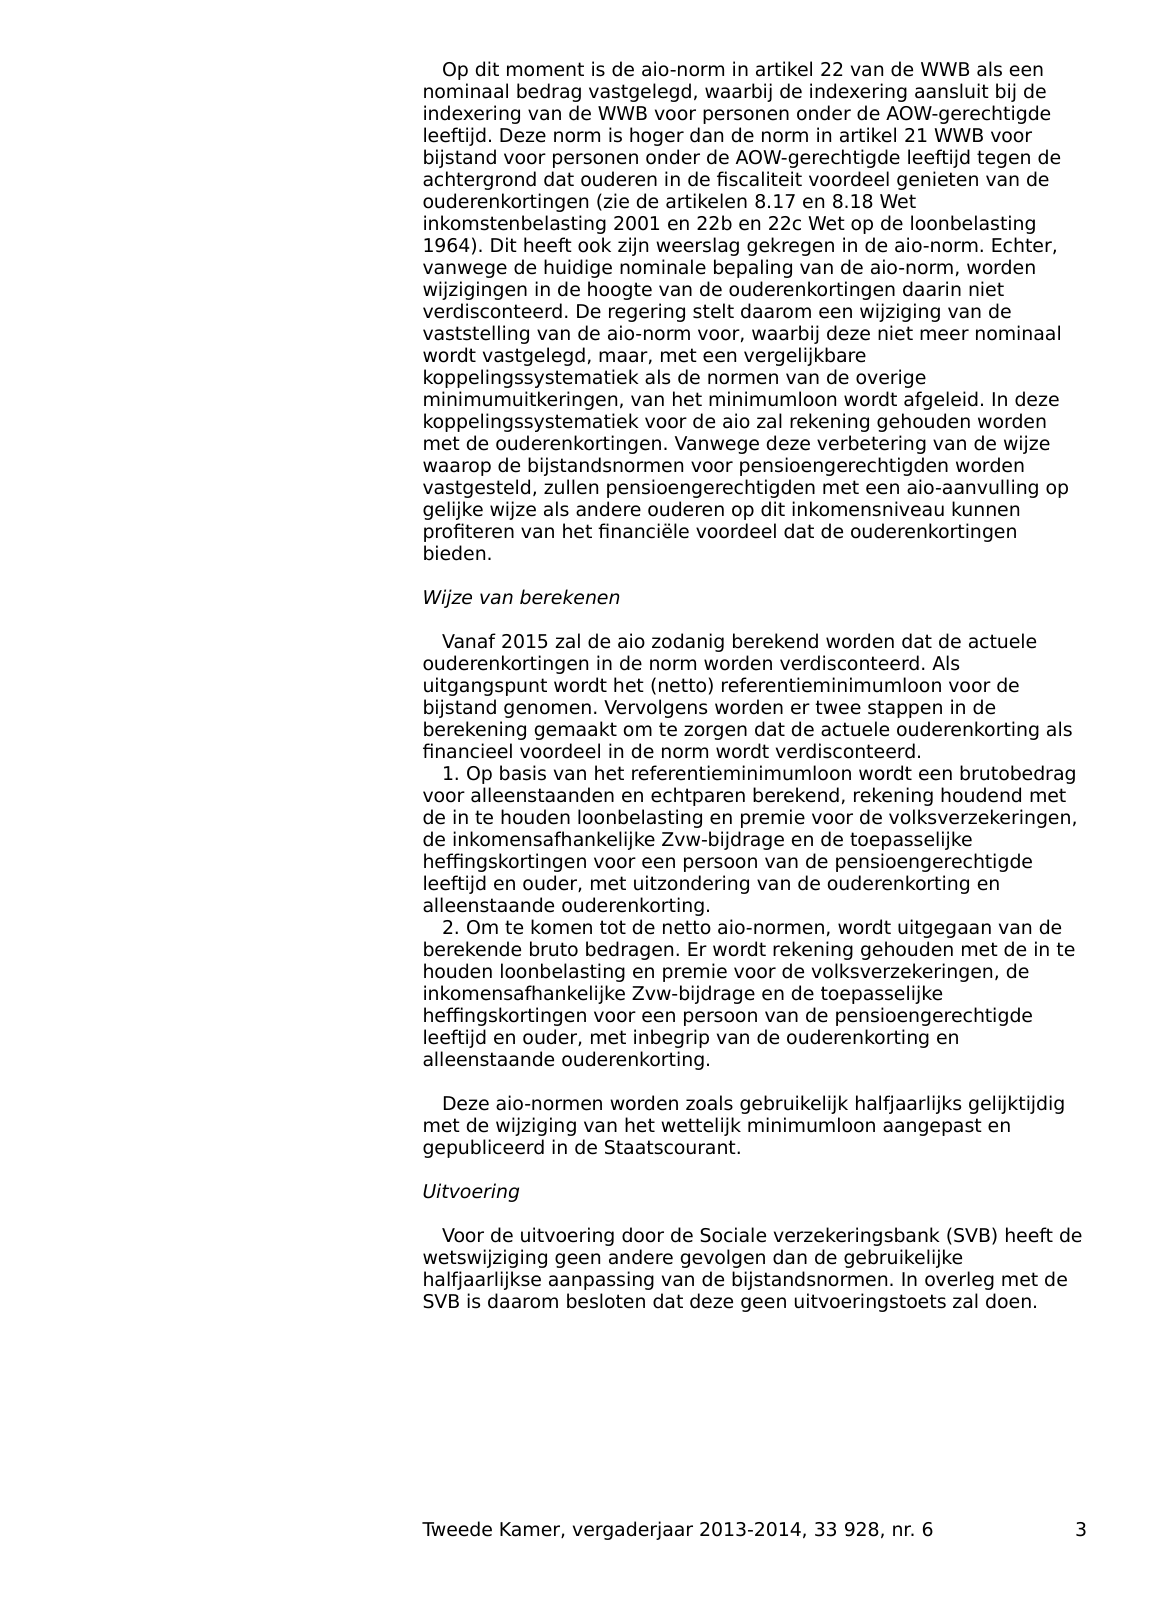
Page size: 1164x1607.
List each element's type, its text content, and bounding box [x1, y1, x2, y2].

subtitle Uitvoering [422, 1181, 1087, 1203]
text Deze aio-normen worden zoals gebruikelijk halfjaarlijks gelijktijdig met de wijziging van het wettelijk minimumloon aangepast en gepubliceerd in de Staatscourant. [422, 1093, 1087, 1159]
text Vanaf 2015 zal de aio zodanig berekend worden dat de actuele ouderenkortingen in de norm worden verdisconteerd. Als uitgangspunt wordt het (netto) referentieminimumloon voor de bijstand genomen. Vervolgens worden er twee stappen in de berekening gemaakt om te zorgen dat de actuele ouderenkorting als financieel voordeel in de norm wordt verdisconteerd. [422, 631, 1087, 763]
text Op dit moment is de aio-norm in artikel 22 van de WWB als een nominaal bedrag vastgelegd, waarbij de indexering aansluit bij de indexering van de WWB voor personen onder de AOW-gerechtigde leeftijd. Deze norm is hoger dan de norm in artikel 21 WWB voor bijstand voor personen onder de AOW-gerechtigde leeftijd tegen de achtergrond dat ouderen in de fiscaliteit voordeel genieten van de ouderenkortingen (zie de artikelen 8.17 en 8.18 Wet inkomstenbelasting 2001 en 22b en 22c Wet op de loonbelasting 1964). Dit heeft ook zijn weerslag gekregen in de aio-norm. Echter, vanwege de huidige nominale bepaling van de aio-norm, worden wijzigingen in de hoogte van de ouderenkortingen daarin niet verdisconteerd. De regering stelt daarom een wijziging van de vaststelling van de aio-norm voor, waarbij deze niet meer nominaal wordt vastgelegd, maar, met een vergelijkbare koppelingssystematiek als de normen van de overige minimumuitkeringen, van het minimumloon wordt afgeleid. In deze koppelingssystematiek voor de aio zal rekening gehouden worden met de ouderenkortingen. Vanwege deze verbetering van de wijze waarop de bijstandsnormen voor pensioengerechtigden worden vastgesteld, zullen pensioengerechtigden met een aio-aanvulling op gelijke wijze als andere ouderen op dit inkomensniveau kunnen profiteren van het financiële voordeel dat de ouderenkortingen bieden. [422, 59, 1087, 564]
text 1. Op basis van het referentieminimumloon wordt een brutobedrag voor alleenstaanden en echtparen berekend, rekening houdend met de in te houden loonbelasting en premie voor de volksverzekeringen, de inkomensafhankelijke Zvw-bijdrage en de toepasselijke heffingskortingen voor een persoon van de pensioengerechtigde leeftijd en ouder, met uitzondering van de ouderenkorting en alleenstaande ouderenkorting. [422, 763, 1087, 917]
text 2. Om te komen tot de netto aio-normen, wordt uitgegaan van de berekende bruto bedragen. Er wordt rekening gehouden met de in te houden loonbelasting en premie voor de volksverzekeringen, de inkomensafhankelijke Zvw-bijdrage en de toepasselijke heffingskortingen voor een persoon van de pensioengerechtigde leeftijd en ouder, met inbegrip van de ouderenkorting en alleenstaande ouderenkorting. [422, 917, 1087, 1071]
subtitle Wijze van berekenen [422, 587, 1087, 609]
text Voor de uitvoering door de Sociale verzekeringsbank (SVB) heeft de wetswijziging geen andere gevolgen dan de gebruikelijke halfjaarlijkse aanpassing van de bijstandsnormen. In overleg met de SVB is daarom besloten dat deze geen uitvoeringstoets zal doen. [422, 1225, 1087, 1313]
